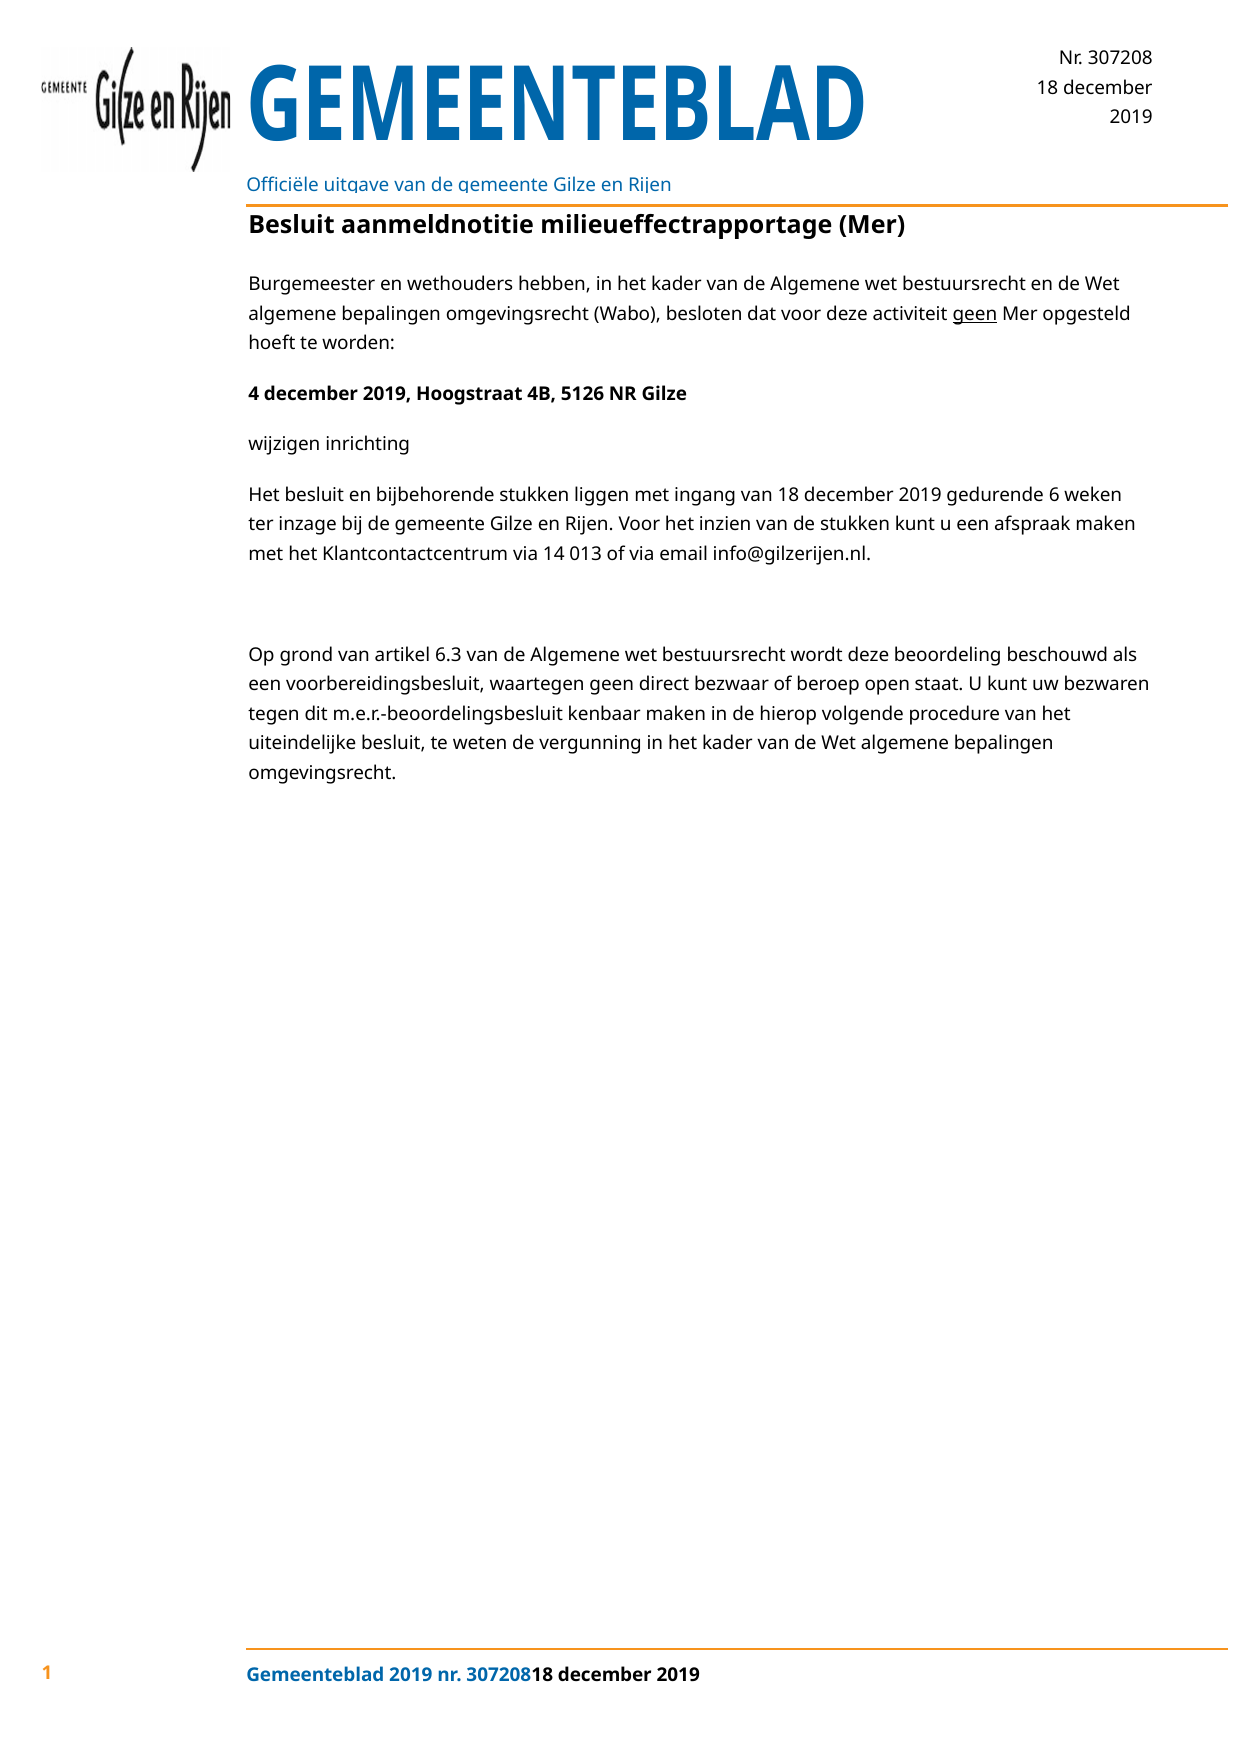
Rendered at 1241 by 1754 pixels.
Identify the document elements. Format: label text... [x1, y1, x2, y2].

text Burgemeester en wethouders hebben, in het kader van de Algemene wet bestuursrecht en de Wet algemene bepalingen omgevingsrecht (Wabo), besloten dat voor deze activiteit geen Mer opgesteld hoeft te worden: [248, 270, 1152, 355]
text Op grond van artikel 6.3 van de Algemene wet bestuursrecht wordt deze beoordeling beschouwd als een voorbereidingsbesluit, waartegen geen direct bezwaar of beroep open staat. U kunt uw bezwaren tegen dit m.e.r.-beoordelingsbesluit kenbaar maken in de hierop volgende procedure van het uiteindelijke besluit, te weten de vergunning in het kader van de Wet algemene bepalingen omgevingsrecht. [248, 641, 1152, 785]
text wijzigen inrichting [248, 430, 1152, 456]
picture [41, 47, 231, 172]
text Besluit aanmeldnotitie milieueffectrapportage (Mer) [248, 207, 1152, 241]
text 4 december 2019, Hoogstraat 4B, 5126 NR Gilze [248, 380, 1152, 406]
text Het besluit en bijbehorende stukken liggen met ingang van 18 december 2019 gedurende 6 weken ter inzage bij de gemeente Gilze en Rijen. Voor het inzien van de stukken kunt u een afspraak maken met het Klantcontactcentrum via 14 013 of via email info@gilzerijen.nl. [248, 481, 1152, 566]
